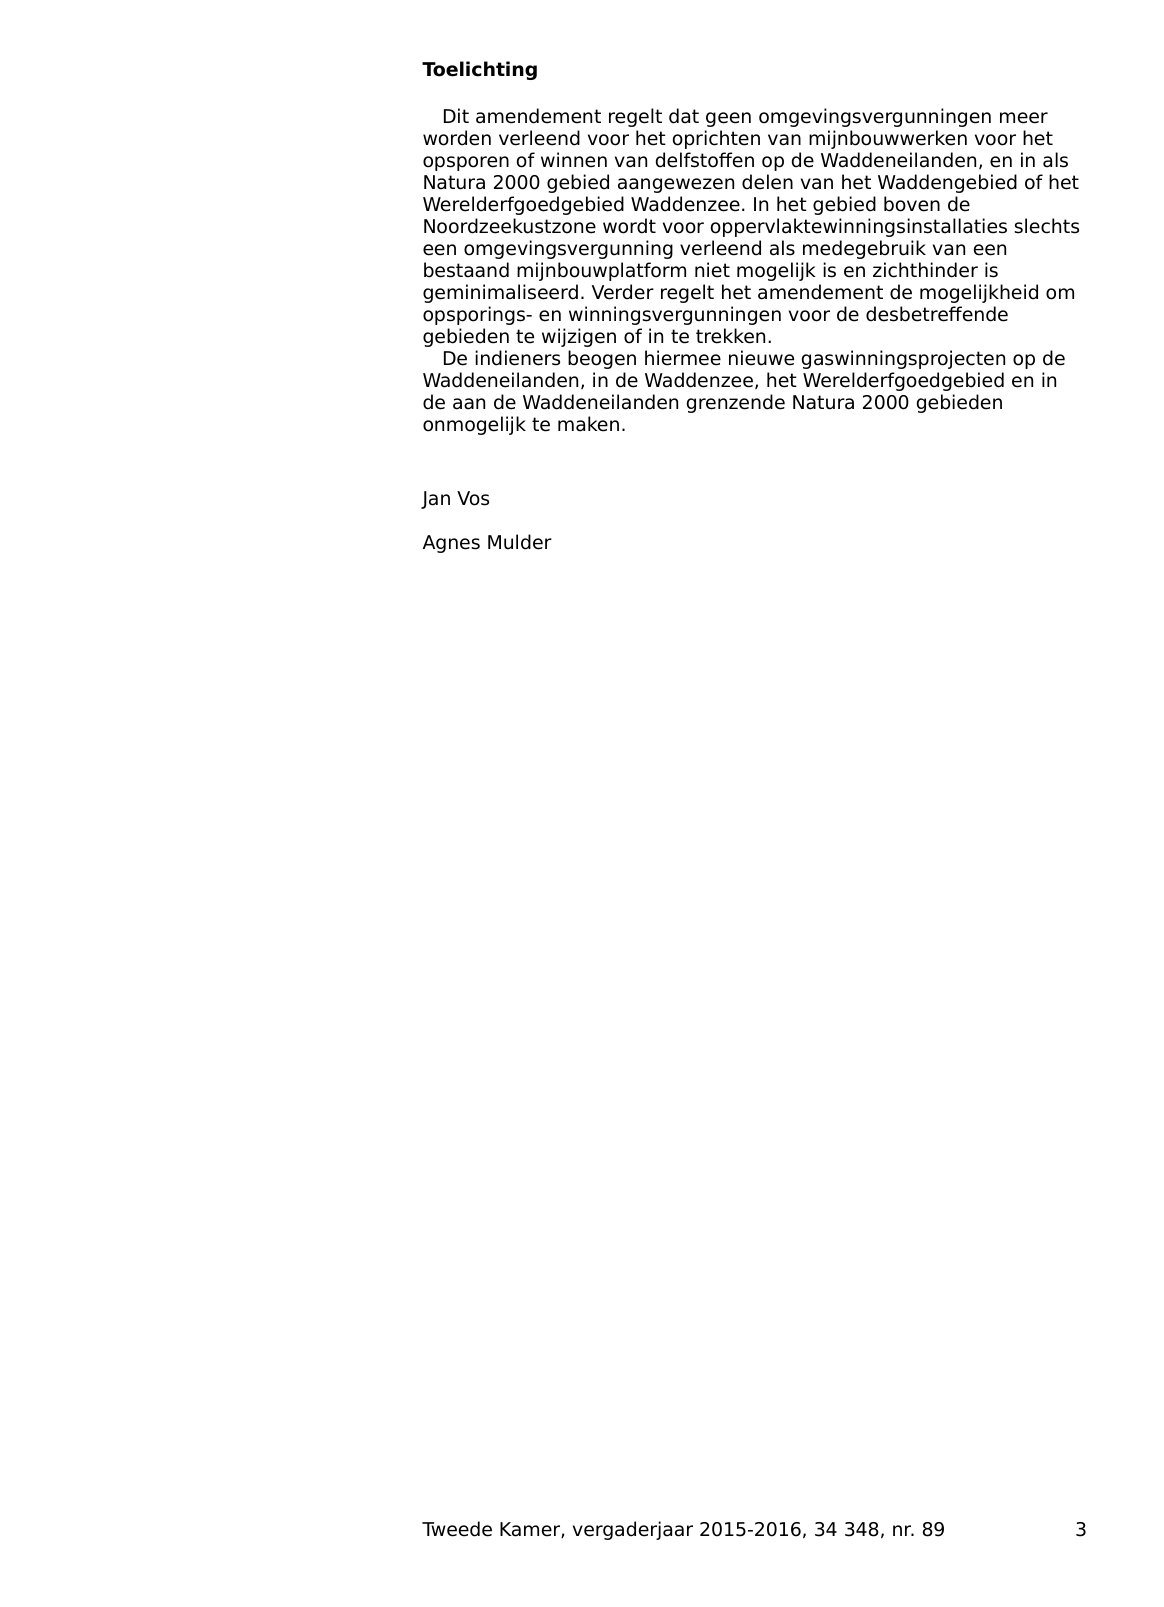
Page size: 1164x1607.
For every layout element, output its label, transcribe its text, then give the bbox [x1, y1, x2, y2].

text Jan Vos Agnes Mulder [422, 466, 1087, 554]
text Dit amendement regelt dat geen omgevingsvergunningen meer worden verleend voor het oprichten van mijnbouwwerken voor het opsporen of winnen van delfstoffen op de Waddeneilanden, en in als Natura 2000 gebied aangewezen delen van het Waddengebied of het Werelderfgoedgebied Waddenzee. In het gebied boven de Noordzeekustzone wordt voor oppervlaktewinningsinstallaties slechts een omgevingsvergunning verleend als medegebruik van een bestaand mijnbouwplatform niet mogelijk is en zichthinder is geminimaliseerd. Verder regelt het amendement de mogelijkheid om opsporings- en winningsvergunningen voor de desbetreffende gebieden te wijzigen of in te trekken. [422, 106, 1087, 348]
text De indieners beogen hiermee nieuwe gaswinningsprojecten op de Waddeneilanden, in de Waddenzee, het Werelderfgoedgebied en in de aan de Waddeneilanden grenzende Natura 2000 gebieden onmogelijk te maken. [422, 348, 1087, 436]
subtitle Toelichting [422, 59, 1087, 81]
